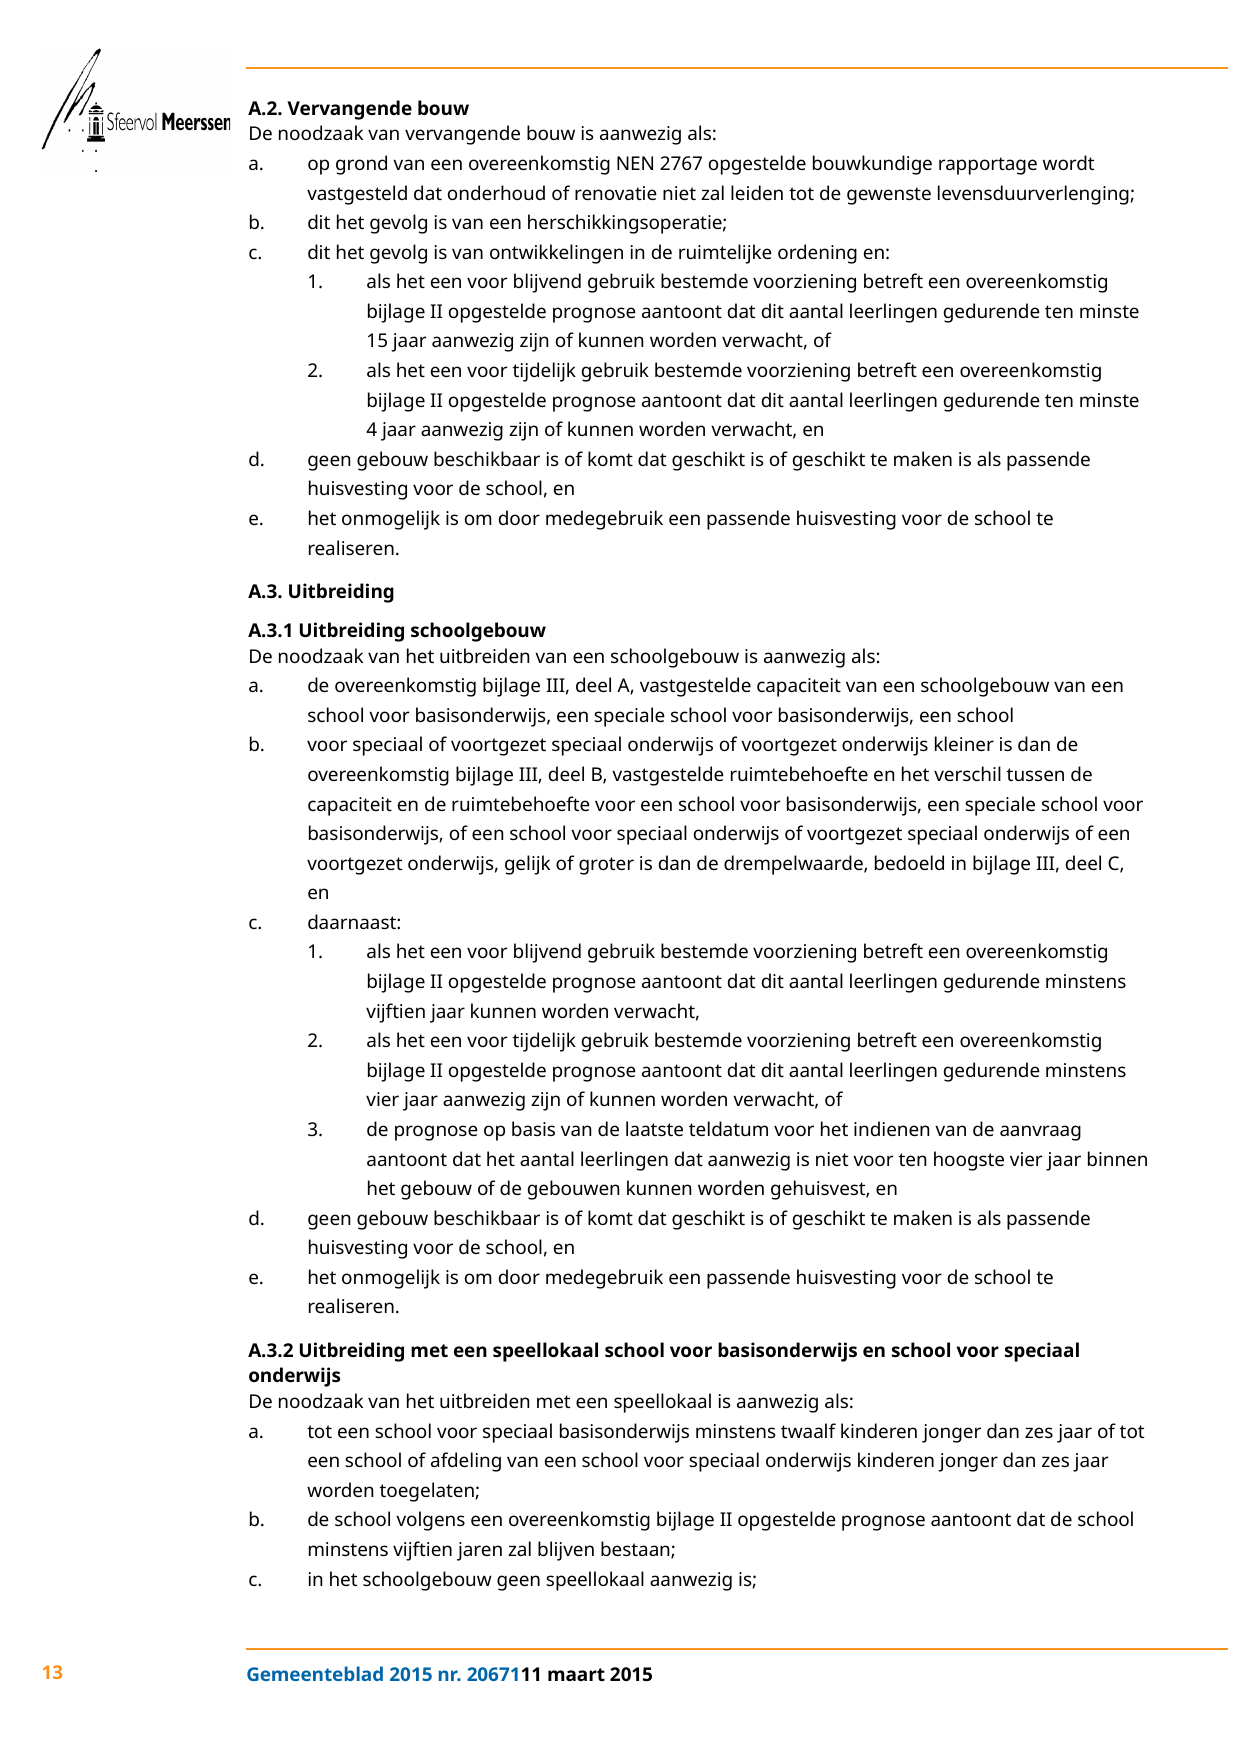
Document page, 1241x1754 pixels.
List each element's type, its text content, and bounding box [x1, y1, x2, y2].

list als het een voor blijvend gebruik bestemde voorziening betreft een overeenkomstig bijlage II opgestelde prognose aantoont dat dit aantal leerlingen gedurende ten minste 15 jaar aanwezig zijn of kunnen worden verwacht, of [307, 268, 1152, 353]
list het onmogelijk is om door medegebruik een passende huisvesting voor de school te realiseren. [248, 1264, 1152, 1319]
list voor speciaal of voortgezet speciaal onderwijs of voortgezet onderwijs kleiner is dan de overeenkomstig bijlage III, deel B, vastgestelde ruimtebehoefte en het verschil tussen de capaciteit en de ruimtebehoefte voor een school voor basisonderwijs, een speciale school voor basisonderwijs, of een school voor speciaal onderwijs of voortgezet speciaal onderwijs of een voortgezet onderwijs, gelijk of groter is dan de drempelwaarde, bedoeld in bijlage III, deel C, en [248, 732, 1152, 905]
list het onmogelijk is om door medegebruik een passende huisvesting voor de school te realiseren. [248, 505, 1152, 560]
list als het een voor blijvend gebruik bestemde voorziening betreft een overeenkomstig bijlage II opgestelde prognose aantoont dat dit aantal leerlingen gedurende minstens vijftien jaar kunnen worden verwacht, [307, 939, 1152, 1023]
text A.3.1 Uitbreiding schoolgebouw [248, 617, 1152, 643]
list geen gebouw beschikbaar is of komt dat geschikt is of geschikt te maken is als passende huisvesting voor de school, en [248, 446, 1152, 501]
text De noodzaak van het uitbreiden met een speellokaal is aanwezig als: [248, 1388, 1152, 1414]
text De noodzaak van vervangende bouw is aanwezig als: [248, 121, 1152, 146]
list dit het gevolg is van een herschikkingsoperatie; [248, 209, 1152, 235]
list tot een school voor speciaal basisonderwijs minstens twaalf kinderen jonger dan zes jaar of tot een school of afdeling van een school voor speciaal onderwijs kinderen jonger dan zes jaar worden toegelaten; [248, 1418, 1152, 1503]
picture [41, 47, 231, 172]
list dit het gevolg is van ontwikkelingen in de ruimtelijke ordening en: [248, 239, 1152, 264]
list de school volgens een overeenkomstig bijlage II opgestelde prognose aantoont dat de school minstens vijftien jaren zal blijven bestaan; [248, 1507, 1152, 1562]
text A.3. Uitbreiding [248, 578, 1152, 603]
list de prognose op basis van de laatste teldatum voor het indienen van de aanvraag aantoont dat het aantal leerlingen dat aanwezig is niet voor ten hoogste vier jaar binnen het gebouw of de gebouwen kunnen worden gehuisvest, en [307, 1116, 1152, 1201]
list daarnaast: [248, 909, 1152, 935]
text A.3.2 Uitbreiding met een speellokaal school voor basisonderwijs en school voor speciaal onderwijs [248, 1337, 1152, 1388]
list op grond van een overeenkomstig NEN 2767 opgestelde bouwkundige rapportage wordt vastgesteld dat onderhoud of renovatie niet zal leiden tot de gewenste levensduurverlenging; [248, 150, 1152, 205]
list de overeenkomstig bijlage III, deel A, vastgestelde capaciteit van een schoolgebouw van een school voor basisonderwijs, een speciale school voor basisonderwijs, een school [248, 672, 1152, 728]
list geen gebouw beschikbaar is of komt dat geschikt is of geschikt te maken is als passende huisvesting voor de school, en [248, 1205, 1152, 1260]
text De noodzaak van het uitbreiden van een schoolgebouw is aanwezig als: [248, 643, 1152, 668]
list als het een voor tijdelijk gebruik bestemde voorziening betreft een overeenkomstig bijlage II opgestelde prognose aantoont dat dit aantal leerlingen gedurende minstens vier jaar aanwezig zijn of kunnen worden verwacht, of [307, 1027, 1152, 1112]
list in het schoolgebouw geen speellokaal aanwezig is; [248, 1566, 1152, 1591]
text A.2. Vervangende bouw [248, 95, 1152, 121]
list als het een voor tijdelijk gebruik bestemde voorziening betreft een overeenkomstig bijlage II opgestelde prognose aantoont dat dit aantal leerlingen gedurende ten minste 4 jaar aanwezig zijn of kunnen worden verwacht, en [307, 357, 1152, 442]
